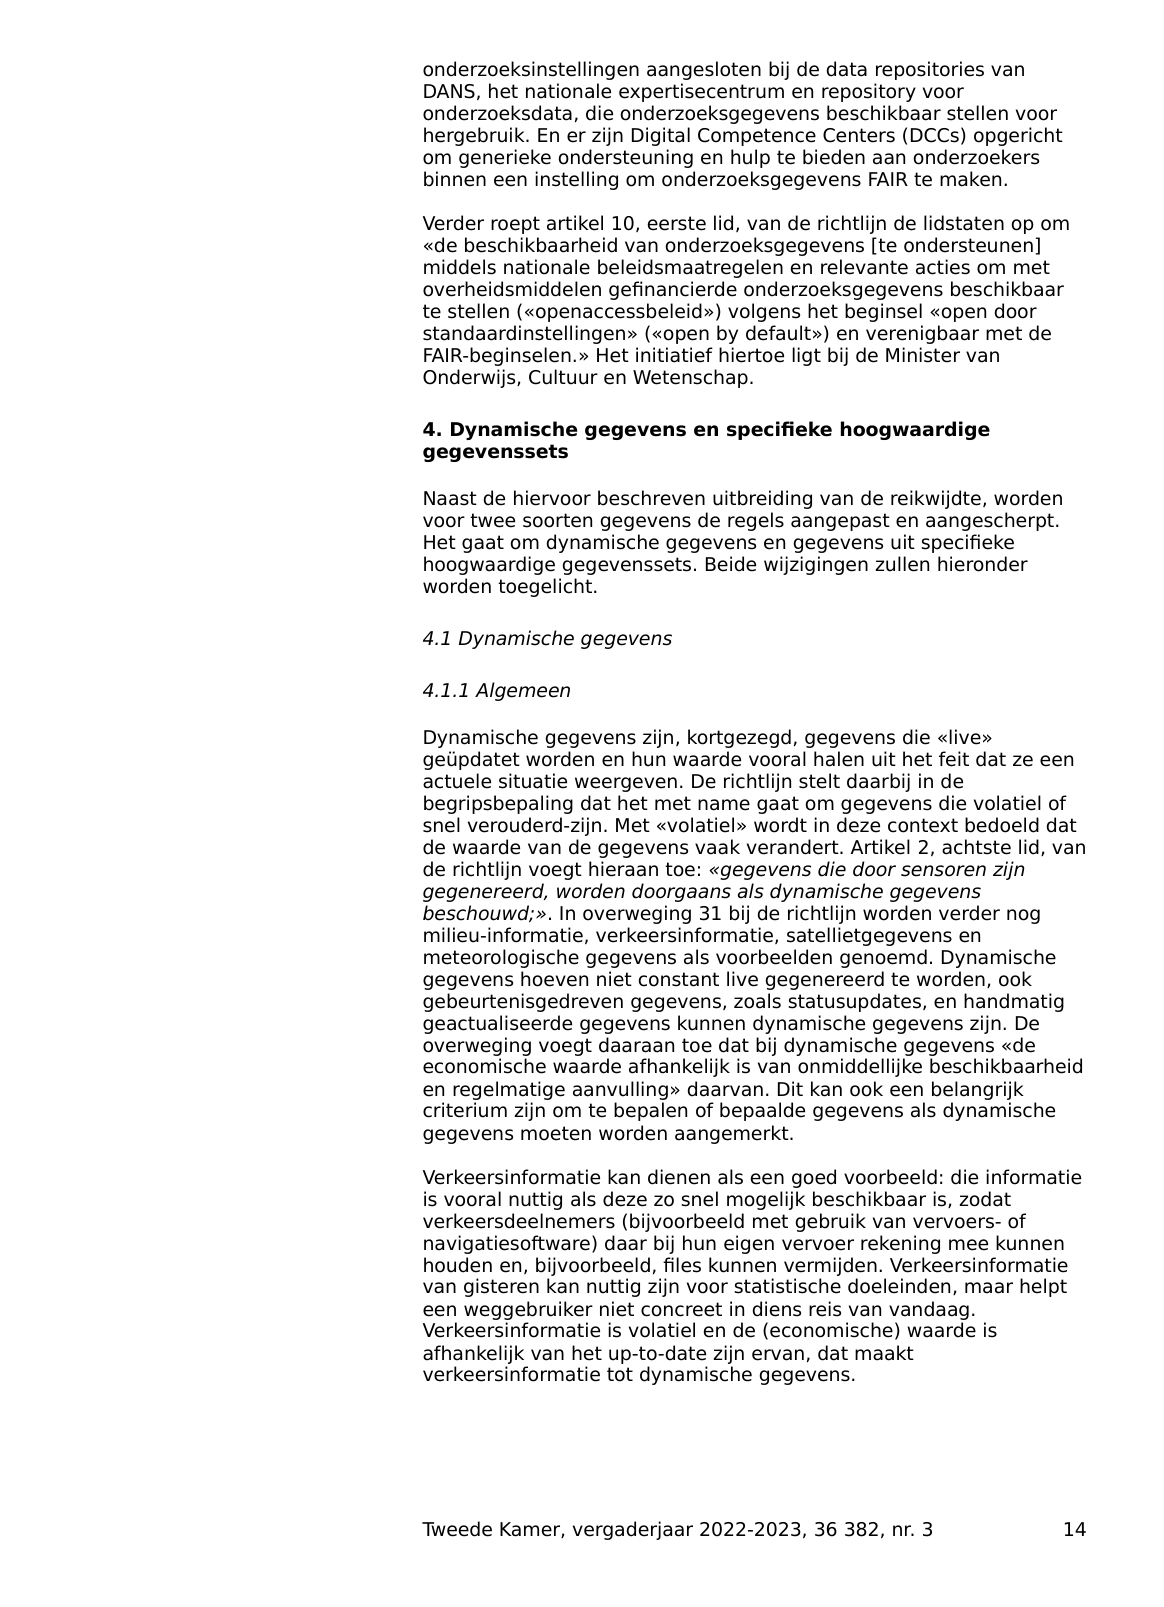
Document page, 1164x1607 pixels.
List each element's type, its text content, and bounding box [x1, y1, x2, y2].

text Dynamische gegevens zijn, kortgezegd, gegevens die «live» geüpdatet worden en hun waarde vooral halen uit het feit dat ze een actuele situatie weergeven. De richtlijn stelt daarbij in de begripsbepaling dat het met name gaat om gegevens die volatiel of snel verouderd-zijn. Met «volatiel» wordt in deze context bedoeld dat de waarde van de gegevens vaak verandert. Artikel 2, achtste lid, van de richtlijn voegt hieraan toe: «gegevens die door sensoren zijn gegenereerd, worden doorgaans als dynamische gegevens beschouwd;». In overweging 31 bij de richtlijn worden verder nog milieu-informatie, verkeersinformatie, satellietgegevens en meteorologische gegevens als voorbeelden genoemd. Dynamische gegevens hoeven niet constant live gegenereerd te worden, ook gebeurtenisgedreven gegevens, zoals statusupdates, en handmatig geactualiseerde gegevens kunnen dynamische gegevens zijn. De overweging voegt daaraan toe dat bij dynamische gegevens «de economische waarde afhankelijk is van onmiddellijke beschikbaarheid en regelmatige aanvulling» daarvan. Dit kan ook een belangrijk criterium zijn om te bepalen of bepaalde gegevens als dynamische gegevens moeten worden aangemerkt. [422, 727, 1087, 1144]
subtitle 4.1 Dynamische gegevens [422, 628, 1087, 650]
text onderzoeksinstellingen aangesloten bij de data repositories van DANS, het nationale expertisecentrum en repository voor onderzoeksdata, die onderzoeksgegevens beschikbaar stellen voor hergebruik. En er zijn Digital Competence Centers (DCCs) opgericht om generieke ondersteuning en hulp te bieden aan onderzoekers binnen een instelling om onderzoeksgegevens FAIR te maken. [422, 59, 1087, 191]
text Verkeersinformatie kan dienen als een goed voorbeeld: die informatie is vooral nuttig als deze zo snel mogelijk beschikbaar is, zodat verkeersdeelnemers (bijvoorbeeld met gebruik van vervoers- of navigatiesoftware) daar bij hun eigen vervoer rekening mee kunnen houden en, bijvoorbeeld, files kunnen vermijden. Verkeersinformatie van gisteren kan nuttig zijn voor statistische doeleinden, maar helpt een weggebruiker niet concreet in diens reis van vandaag. Verkeersinformatie is volatiel en de (economische) waarde is afhankelijk van het up-to-date zijn ervan, dat maakt verkeersinformatie tot dynamische gegevens. [422, 1167, 1087, 1386]
text Naast de hiervoor beschreven uitbreiding van de reikwijdte, worden voor twee soorten gegevens de regels aangepast en aangescherpt. Het gaat om dynamische gegevens en gegevens uit specifieke hoogwaardige gegevenssets. Beide wijzigingen zullen hieronder worden toegelicht. [422, 488, 1087, 598]
subtitle 4. Dynamische gegevens en specifieke hoogwaardige gegevenssets [422, 419, 1087, 463]
text Verder roept artikel 10, eerste lid, van de richtlijn de lidstaten op om «de beschikbaarheid van onderzoeksgegevens [te ondersteunen] middels nationale beleidsmaatregelen en relevante acties om met overheidsmiddelen gefinancierde onderzoeksgegevens beschikbaar te stellen («openaccessbeleid») volgens het beginsel «open door standaardinstellingen» («open by default») en verenigbaar met de FAIR-beginselen.» Het initiatief hiertoe ligt bij de Minister van Onderwijs, Cultuur en Wetenschap. [422, 213, 1087, 389]
subtitle 4.1.1 Algemeen [422, 680, 1087, 702]
